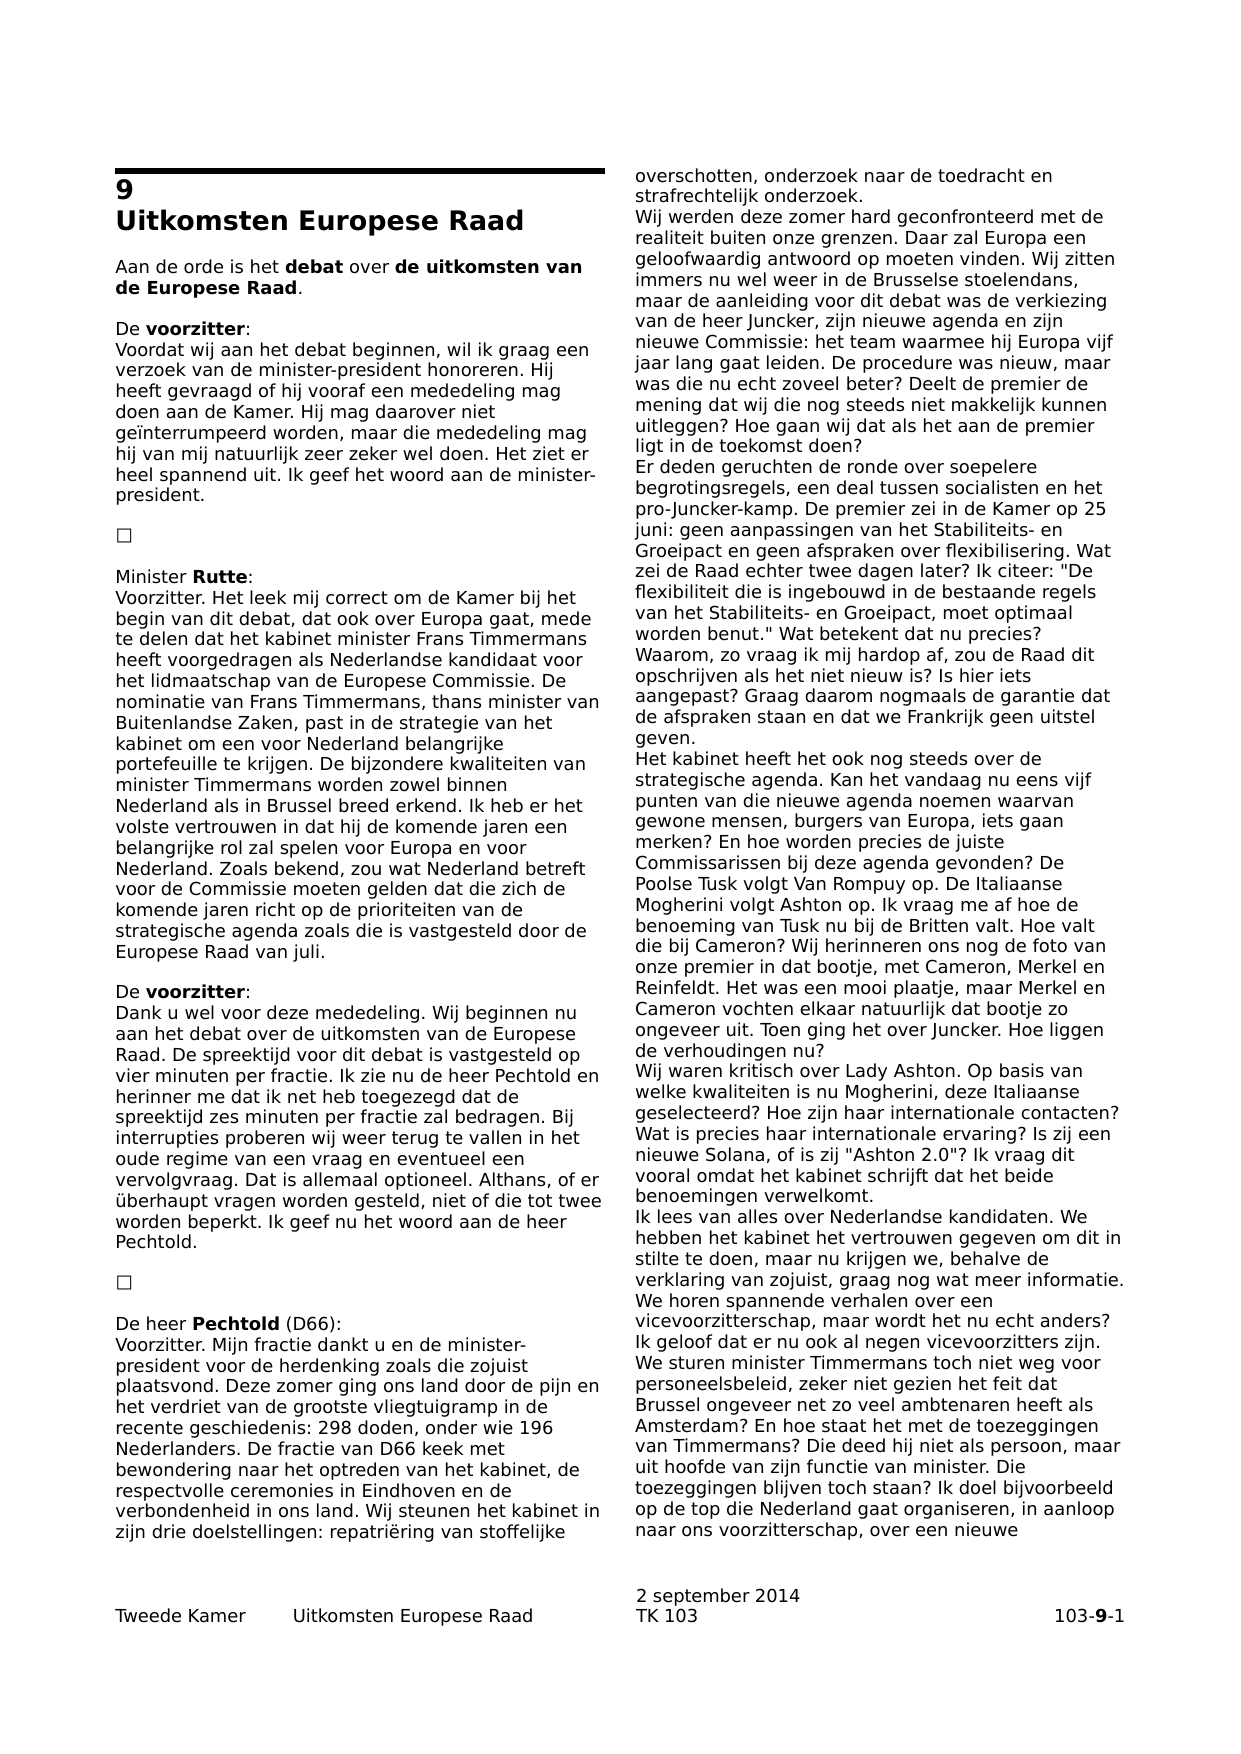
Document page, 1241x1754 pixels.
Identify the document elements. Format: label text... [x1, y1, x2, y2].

text Voorzitter. Het leek mij correct om de Kamer bij het begin van dit debat, dat ook over Europa gaat, mede te delen dat het kabinet minister Frans Timmermans heeft voorgedragen als Nederlandse kandidaat voor het lidmaatschap van de Europese Commissie. De nominatie van Frans Timmermans, thans minister van Buitenlandse Zaken, past in de strategie van het kabinet om een voor Nederland belangrijke portefeuille te krijgen. De bijzondere kwaliteiten van minister Timmermans worden zowel binnen Nederland als in Brussel breed erkend. Ik heb er het volste vertrouwen in dat hij de komende jaren een belangrijke rol zal spelen voor Europa en voor Nederland. Zoals bekend, zou wat Nederland betreft voor de Commissie moeten gelden dat die zich de komende jaren richt op de prioriteiten van de strategische agenda zoals die is vastgesteld door de Europese Raad van juli. [115, 587, 605, 962]
text De heer Pechtold (D66): [115, 1314, 605, 1334]
text Ik lees van alles over Nederlandse kandidaten. We hebben het kabinet het vertrouwen gegeven om dit in stilte te doen, maar nu krijgen we, behalve de verklaring van zojuist, graag nog wat meer informatie. We horen spannende verhalen over een vicevoorzitterschap, maar wordt het nu echt anders? Ik geloof dat er nu ook al negen vicevoorzitters zijn. We sturen minister Timmermans toch niet weg voor personeelsbeleid, zeker niet gezien het feit dat Brussel ongeveer net zo veel ambtenaren heeft als Amsterdam? En hoe staat het met de toezeggingen van Timmermans? Die deed hij niet als persoon, maar uit hoofde van zijn functie van minister. Die toezeggingen blijven toch staan? Ik doel bijvoorbeeld op de top die Nederland gaat organiseren, in aanloop naar ons voorzitterschap, over een nieuwe [635, 1207, 1125, 1540]
text Minister Rutte: [115, 567, 605, 587]
text Voordat wij aan het debat beginnen, wil ik graag een verzoek van de minister-president honoreren. Hij heeft gevraagd of hij vooraf een mededeling mag doen aan de Kamer. Hij mag daarover niet geïnterrumpeerd worden, maar die mededeling mag hij van mij natuurlijk zeer zeker wel doen. Het ziet er heel spannend uit. Ik geef het woord aan de minister-president. [115, 339, 605, 506]
title 9 Uitkomsten Europese Raad [115, 174, 605, 237]
text Er deden geruchten de ronde over soepelere begrotingsregels, een deal tussen socialisten en het pro-Juncker-kamp. De premier zei in de Kamer op 25 juni: geen aanpassingen van het Stabiliteits- en Groeipact en geen afspraken over flexibilisering. Wat zei de Raad echter twee dagen later? Ik citeer: "De flexibiliteit die is ingebouwd in de bestaande regels van het Stabiliteits- en Groeipact, moet optimaal worden benut." Wat betekent dat nu precies? Waarom, zo vraag ik mij hardop af, zou de Raad dit opschrijven als het niet nieuw is? Is hier iets aangepast? Graag daarom nogmaals de garantie dat de afspraken staan en dat we Frankrijk geen uitstel geven. [635, 457, 1125, 749]
text Dank u wel voor deze mededeling. Wij beginnen nu aan het debat over de uitkomsten van de Europese Raad. De spreektijd voor dit debat is vastgesteld op vier minuten per fractie. Ik zie nu de heer Pechtold en herinner me dat ik net heb toegezegd dat de spreektijd zes minuten per fractie zal bedragen. Bij interrupties proberen wij weer terug te vallen in het oude regime van een vraag en eventueel een vervolgvraag. Dat is allemaal optioneel. Althans, of er überhaupt vragen worden gesteld, niet of die tot twee worden beperkt. Ik geef nu het woord aan de heer Pechtold. [115, 1003, 605, 1253]
text overschotten, onderzoek naar de toedracht en strafrechtelijk onderzoek. [635, 165, 1125, 207]
text Wij waren kritisch over Lady Ashton. Op basis van welke kwaliteiten is nu Mogherini, deze Italiaanse geselecteerd? Hoe zijn haar internationale contacten? Wat is precies haar internationale ervaring? Is zij een nieuwe Solana, of is zij "Ashton 2.0"? Ik vraag dit vooral omdat het kabinet schrijft dat het beide benoemingen verwelkomt. [635, 1061, 1125, 1207]
text Wij werden deze zomer hard geconfronteerd met de realiteit buiten onze grenzen. Daar zal Europa een geloofwaardig antwoord op moeten vinden. Wij zitten immers nu wel weer in de Brusselse stoelendans, maar de aanleiding voor dit debat was de verkiezing van de heer Juncker, zijn nieuwe agenda en zijn nieuwe Commissie: het team waarmee hij Europa vijf jaar lang gaat leiden. De procedure was nieuw, maar was die nu echt zoveel beter? Deelt de premier de mening dat wij die nog steeds niet makkelijk kunnen uitleggen? Hoe gaan wij dat als het aan de premier ligt in de toekomst doen? [635, 207, 1125, 457]
text Aan de orde is het debat over de uitkomsten van de Europese Raad. [115, 257, 605, 298]
text ⬜ [115, 1273, 605, 1294]
text De voorzitter: [115, 318, 605, 339]
text Het kabinet heeft het ook nog steeds over de strategische agenda. Kan het vandaag nu eens vijf punten van die nieuwe agenda noemen waarvan gewone mensen, burgers van Europa, iets gaan merken? En hoe worden precies de juiste Commissarissen bij deze agenda gevonden? De Poolse Tusk volgt Van Rompuy op. De Italiaanse Mogherini volgt Ashton op. Ik vraag me af hoe de benoeming van Tusk nu bij de Britten valt. Hoe valt die bij Cameron? Wij herinneren ons nog de foto van onze premier in dat bootje, met Cameron, Merkel en Reinfeldt. Het was een mooi plaatje, maar Merkel en Cameron vochten elkaar natuurlijk dat bootje zo ongeveer uit. Toen ging het over Juncker. Hoe liggen de verhoudingen nu? [635, 749, 1125, 1061]
text De voorzitter: [115, 982, 605, 1003]
text ⬜ [115, 526, 605, 547]
text Voorzitter. Mijn fractie dankt u en de minister-president voor de herdenking zoals die zojuist plaatsvond. Deze zomer ging ons land door de pijn en het verdriet van de grootste vliegtuigramp in de recente geschiedenis: 298 doden, onder wie 196 Nederlanders. De fractie van D66 keek met bewondering naar het optreden van het kabinet, de respectvolle ceremonies in Eindhoven en de verbondenheid in ons land. Wij steunen het kabinet in zijn drie doelstellingen: repatriëring van stoffelijke [115, 1334, 605, 1543]
